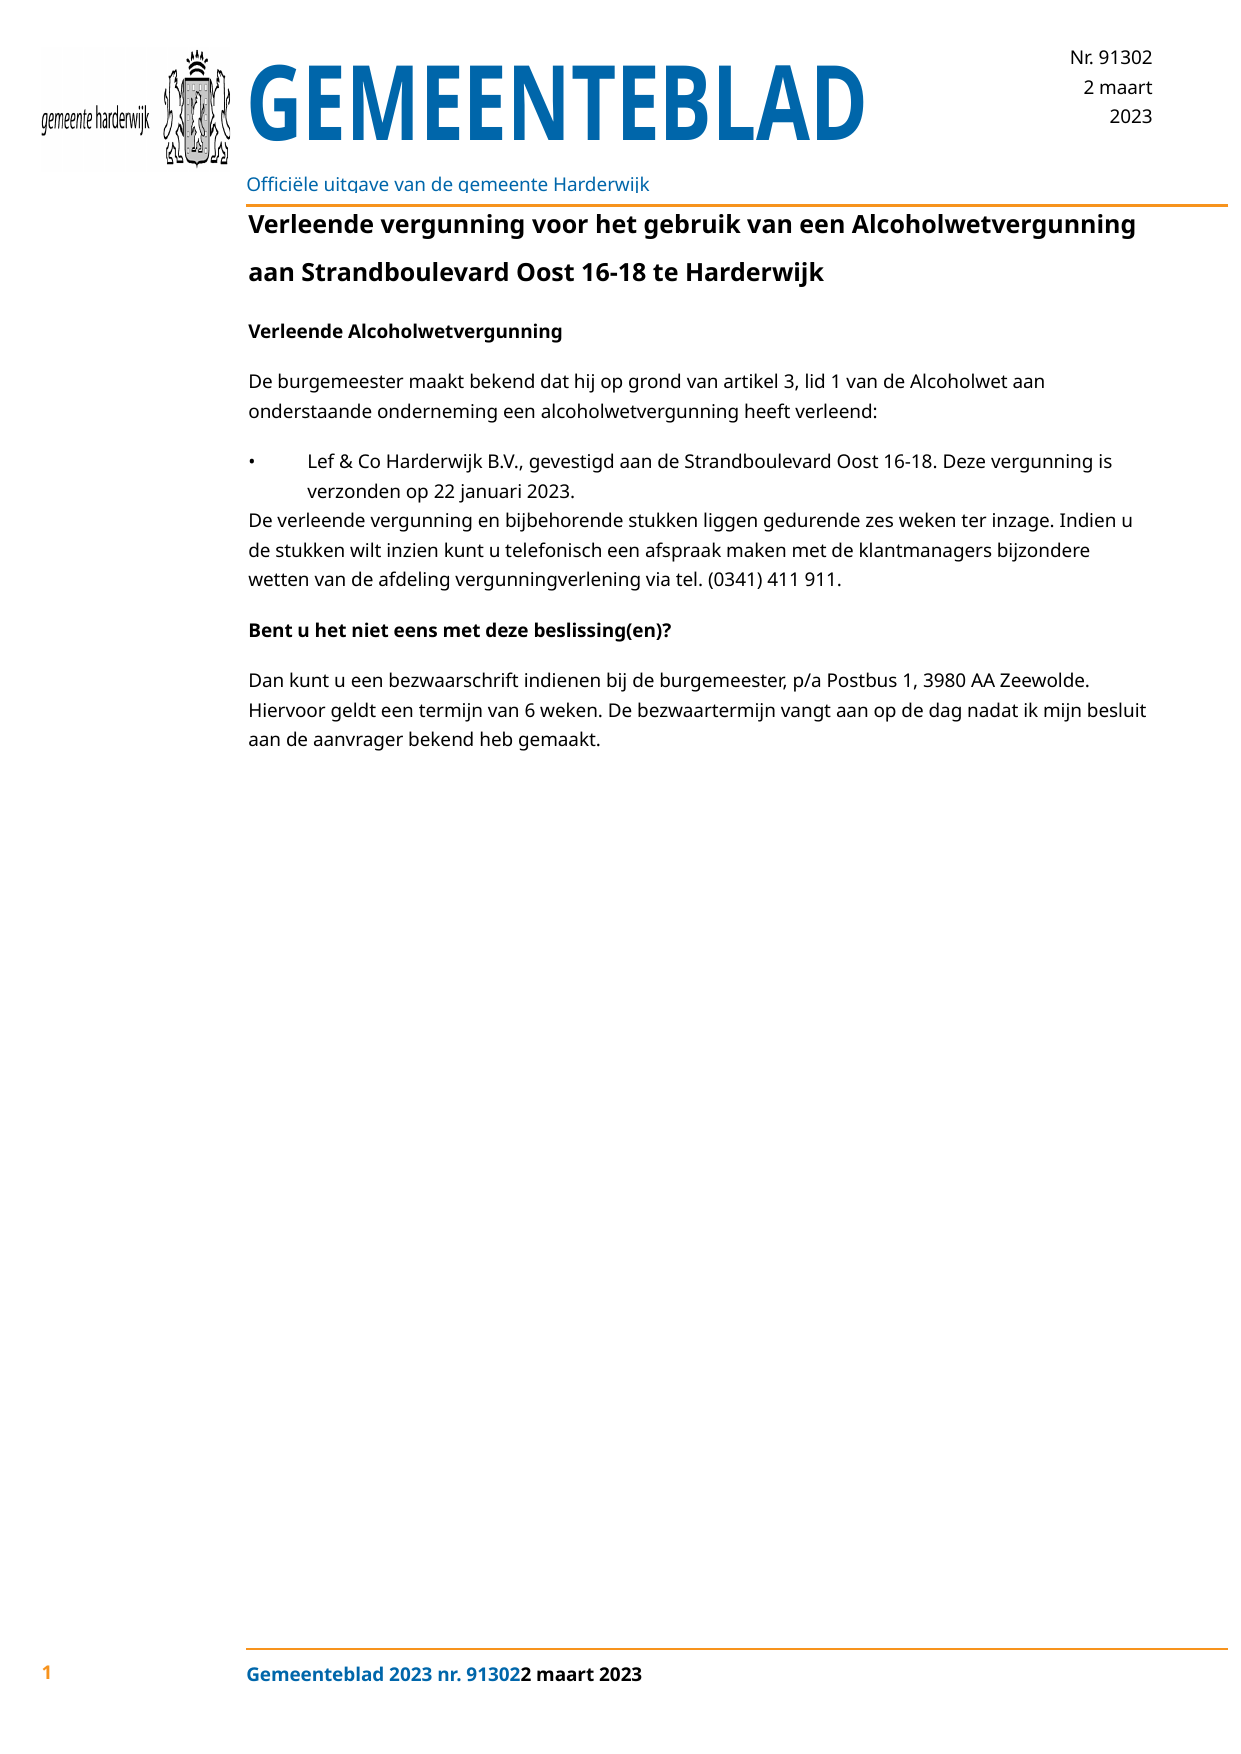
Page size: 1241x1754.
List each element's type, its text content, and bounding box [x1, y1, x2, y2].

picture [41, 47, 231, 172]
text Dan kunt u een bezwaarschrift indienen bij de burgemeester, p/a Postbus 1, 3980 AA Zeewolde. Hiervoor geldt een termijn van 6 weken. De bezwaartermijn vangt aan op de dag nadat ik mijn besluit aan de aanvrager bekend heb gemaakt. [248, 667, 1152, 752]
text Bent u het niet eens met deze beslissing(en)? [248, 617, 1152, 643]
text De verleende vergunning en bijbehorende stukken liggen gedurende zes weken ter inzage. Indien u de stukken wilt inzien kunt u telefonisch een afspraak maken met de klantmanagers bijzondere wetten van de afdeling vergunningverlening via tel. (0341) 411 911. [248, 507, 1152, 592]
list Lef & Co Harderwijk B.V., gevestigd aan de Strandboulevard Oost 16-18. Deze vergunning is verzonden op 22 januari 2023. [248, 448, 1152, 504]
text Verleende Alcoholwetvergunning [248, 318, 1152, 344]
text De burgemeester maakt bekend dat hij op grond van artikel 3, lid 1 van de Alcoholwet aan onderstaande onderneming een alcoholwetvergunning heeft verleend: [248, 368, 1152, 424]
text Verleende vergunning voor het gebruik van een Alcoholwetvergunning aan Strandboulevard Oost 16-18 te Harderwijk [248, 207, 1152, 288]
